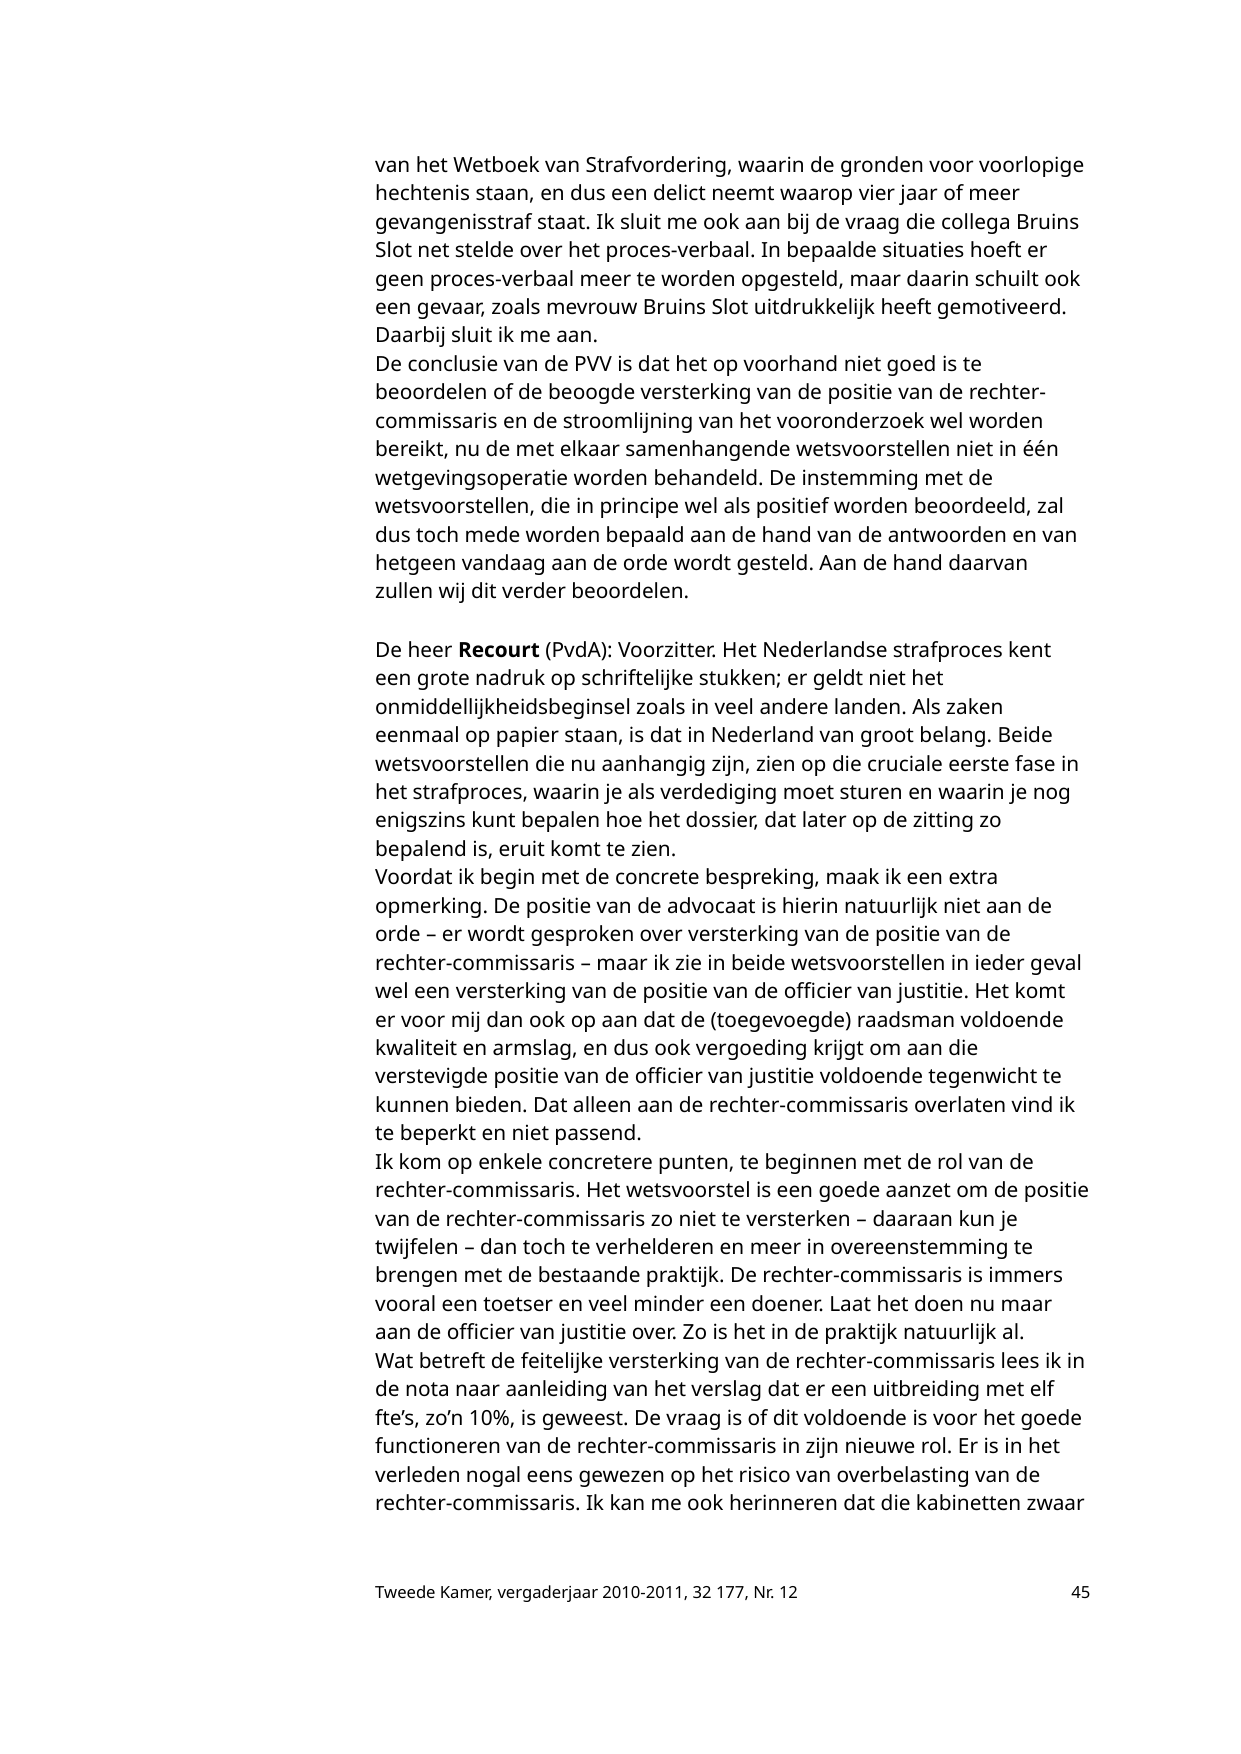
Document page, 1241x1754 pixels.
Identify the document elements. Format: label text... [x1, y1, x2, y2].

text Ik kom op enkele concretere punten, te beginnen met de rol van de rechter-commissaris. Het wetsvoorstel is een goede aanzet om de positie van de rechter-commissaris zo niet te versterken – daaraan kun je twijfelen – dan toch te verhelderen en meer in overeenstemming te brengen met de bestaande praktijk. De rechter-commissaris is immers vooral een toetser en veel minder een doener. Laat het doen nu maar aan de officier van justitie over. Zo is het in de praktijk natuurlijk al. [375, 1147, 1090, 1346]
text Wat betreft de feitelijke versterking van de rechter-commissaris lees ik in de nota naar aanleiding van het verslag dat er een uitbreiding met elf fte’s, zo’n 10%, is geweest. De vraag is of dit voldoende is voor het goede functioneren van de rechter-commissaris in zijn nieuwe rol. Er is in het verleden nogal eens gewezen op het risico van overbelasting van de rechter-commissaris. Ik kan me ook herinneren dat die kabinetten zwaar [375, 1346, 1090, 1517]
text van het Wetboek van Strafvordering, waarin de gronden voor voorlopige hechtenis staan, en dus een delict neemt waarop vier jaar of meer gevangenisstraf staat. Ik sluit me ook aan bij de vraag die collega Bruins Slot net stelde over het proces-verbaal. In bepaalde situaties hoeft er geen proces-verbaal meer te worden opgesteld, maar daarin schuilt ook een gevaar, zoals mevrouw Bruins Slot uitdrukkelijk heeft gemotiveerd. Daarbij sluit ik me aan. [375, 150, 1090, 349]
text Voordat ik begin met de concrete bespreking, maak ik een extra opmerking. De positie van de advocaat is hierin natuurlijk niet aan de orde – er wordt gesproken over versterking van de positie van de rechter-commissaris – maar ik zie in beide wetsvoorstellen in ieder geval wel een versterking van de positie van de officier van justitie. Het komt er voor mij dan ook op aan dat de (toegevoegde) raadsman voldoende kwaliteit en armslag, en dus ook vergoeding krijgt om aan die verstevigde positie van de officier van justitie voldoende tegenwicht te kunnen bieden. Dat alleen aan de rechter-commissaris overlaten vind ik te beperkt en niet passend. [375, 862, 1090, 1147]
text De conclusie van de PVV is dat het op voorhand niet goed is te beoordelen of de beoogde versterking van de positie van de rechter-commissaris en de stroomlijning van het vooronderzoek wel worden bereikt, nu de met elkaar samenhangende wetsvoorstellen niet in één wetgevingsoperatie worden behandeld. De instemming met de wetsvoorstellen, die in principe wel als positief worden beoordeeld, zal dus toch mede worden bepaald aan de hand van de antwoorden en van hetgeen vandaag aan de orde wordt gesteld. Aan de hand daarvan zullen wij dit verder beoordelen. [375, 349, 1090, 605]
text De heer Recourt (PvdA): Voorzitter. Het Nederlandse strafproces kent een grote nadruk op schriftelijke stukken; er geldt niet het onmiddellijkheidsbeginsel zoals in veel andere landen. Als zaken eenmaal op papier staan, is dat in Nederland van groot belang. Beide wetsvoorstellen die nu aanhangig zijn, zien op die cruciale eerste fase in het strafproces, waarin je als verdediging moet sturen en waarin je nog enigszins kunt bepalen hoe het dossier, dat later op de zitting zo bepalend is, eruit komt te zien. [375, 635, 1090, 862]
